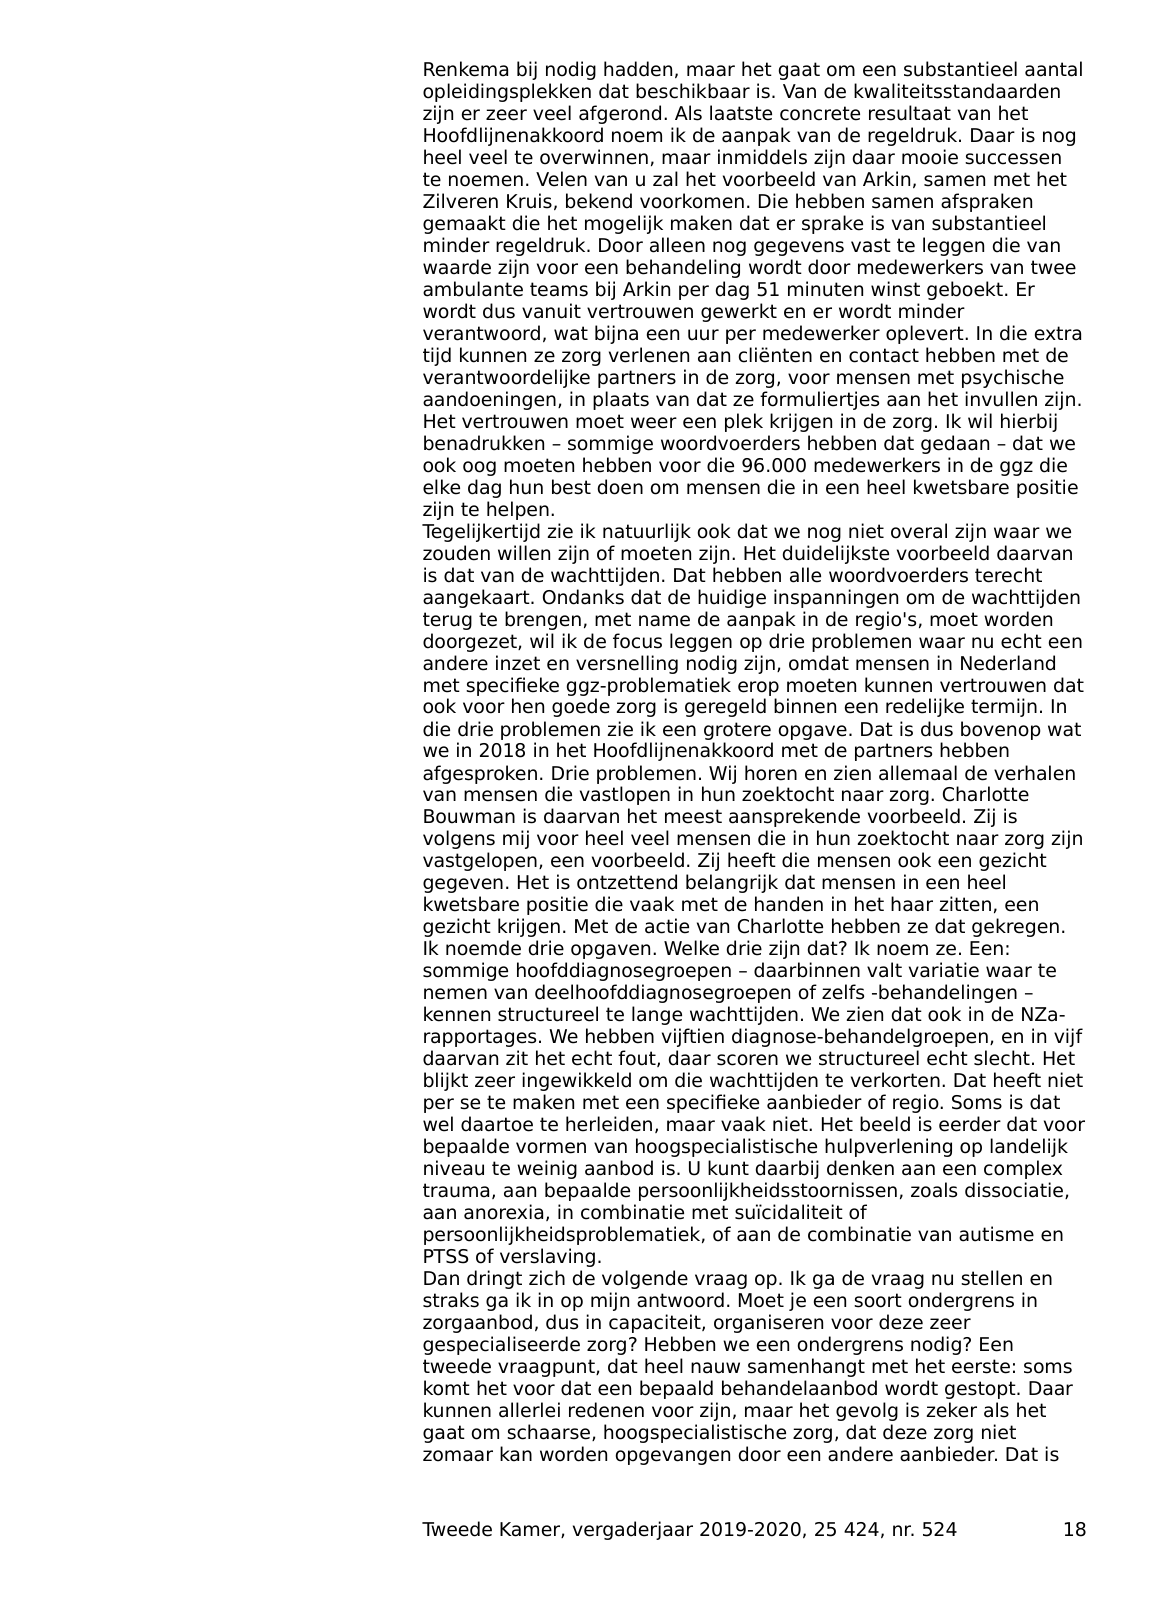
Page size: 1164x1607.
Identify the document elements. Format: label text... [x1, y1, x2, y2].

text Renkema bij nodig hadden, maar het gaat om een substantieel aantal opleidingsplekken dat beschikbaar is. Van de kwaliteitsstandaarden zijn er zeer veel afgerond. Als laatste concrete resultaat van het Hoofdlijnenakkoord noem ik de aanpak van de regeldruk. Daar is nog heel veel te overwinnen, maar inmiddels zijn daar mooie successen te noemen. Velen van u zal het voorbeeld van Arkin, samen met het Zilveren Kruis, bekend voorkomen. Die hebben samen afspraken gemaakt die het mogelijk maken dat er sprake is van substantieel minder regeldruk. Door alleen nog gegevens vast te leggen die van waarde zijn voor een behandeling wordt door medewerkers van twee ambulante teams bij Arkin per dag 51 minuten winst geboekt. Er wordt dus vanuit vertrouwen gewerkt en er wordt minder verantwoord, wat bijna een uur per medewerker oplevert. In die extra tijd kunnen ze zorg verlenen aan cliënten en contact hebben met de verantwoordelijke partners in de zorg, voor mensen met psychische aandoeningen, in plaats van dat ze formuliertjes aan het invullen zijn. Het vertrouwen moet weer een plek krijgen in de zorg. Ik wil hierbij benadrukken – sommige woordvoerders hebben dat gedaan – dat we ook oog moeten hebben voor die 96.000 medewerkers in de ggz die elke dag hun best doen om mensen die in een heel kwetsbare positie zijn te helpen. [422, 59, 1087, 521]
text Ik noemde drie opgaven. Welke drie zijn dat? Ik noem ze. Een: sommige hoofddiagnosegroepen – daarbinnen valt variatie waar te nemen van deelhoofddiagnosegroepen of zelfs -behandelingen – kennen structureel te lange wachttijden. We zien dat ook in de NZa-rapportages. We hebben vijftien diagnose-behandelgroepen, en in vijf daarvan zit het echt fout, daar scoren we structureel echt slecht. Het blijkt zeer ingewikkeld om die wachttijden te verkorten. Dat heeft niet per se te maken met een specifieke aanbieder of regio. Soms is dat wel daartoe te herleiden, maar vaak niet. Het beeld is eerder dat voor bepaalde vormen van hoogspecialistische hulpverlening op landelijk niveau te weinig aanbod is. U kunt daarbij denken aan een complex trauma, aan bepaalde persoonlijkheidsstoornissen, zoals dissociatie, aan anorexia, in combinatie met suïcidaliteit of persoonlijkheidsproblematiek, of aan de combinatie van autisme en PTSS of verslaving. [422, 938, 1087, 1268]
text Tegelijkertijd zie ik natuurlijk ook dat we nog niet overal zijn waar we zouden willen zijn of moeten zijn. Het duidelijkste voorbeeld daarvan is dat van de wachttijden. Dat hebben alle woordvoerders terecht aangekaart. Ondanks dat de huidige inspanningen om de wachttijden terug te brengen, met name de aanpak in de regio's, moet worden doorgezet, wil ik de focus leggen op drie problemen waar nu echt een andere inzet en versnelling nodig zijn, omdat mensen in Nederland met specifieke ggz-problematiek erop moeten kunnen vertrouwen dat ook voor hen goede zorg is geregeld binnen een redelijke termijn. In die drie problemen zie ik een grotere opgave. Dat is dus bovenop wat we in 2018 in het Hoofdlijnenakkoord met de partners hebben afgesproken. Drie problemen. Wij horen en zien allemaal de verhalen van mensen die vastlopen in hun zoektocht naar zorg. Charlotte Bouwman is daarvan het meest aansprekende voorbeeld. Zij is volgens mij voor heel veel mensen die in hun zoektocht naar zorg zijn vastgelopen, een voorbeeld. Zij heeft die mensen ook een gezicht gegeven. Het is ontzettend belangrijk dat mensen in een heel kwetsbare positie die vaak met de handen in het haar zitten, een gezicht krijgen. Met de actie van Charlotte hebben ze dat gekregen. [422, 521, 1087, 938]
text Dan dringt zich de volgende vraag op. Ik ga de vraag nu stellen en straks ga ik in op mijn antwoord. Moet je een soort ondergrens in zorgaanbod, dus in capaciteit, organiseren voor deze zeer gespecialiseerde zorg? Hebben we een ondergrens nodig? Een tweede vraagpunt, dat heel nauw samenhangt met het eerste: soms komt het voor dat een bepaald behandelaanbod wordt gestopt. Daar kunnen allerlei redenen voor zijn, maar het gevolg is zeker als het gaat om schaarse, hoogspecialistische zorg, dat deze zorg niet zomaar kan worden opgevangen door een andere aanbieder. Dat is [422, 1268, 1087, 1466]
